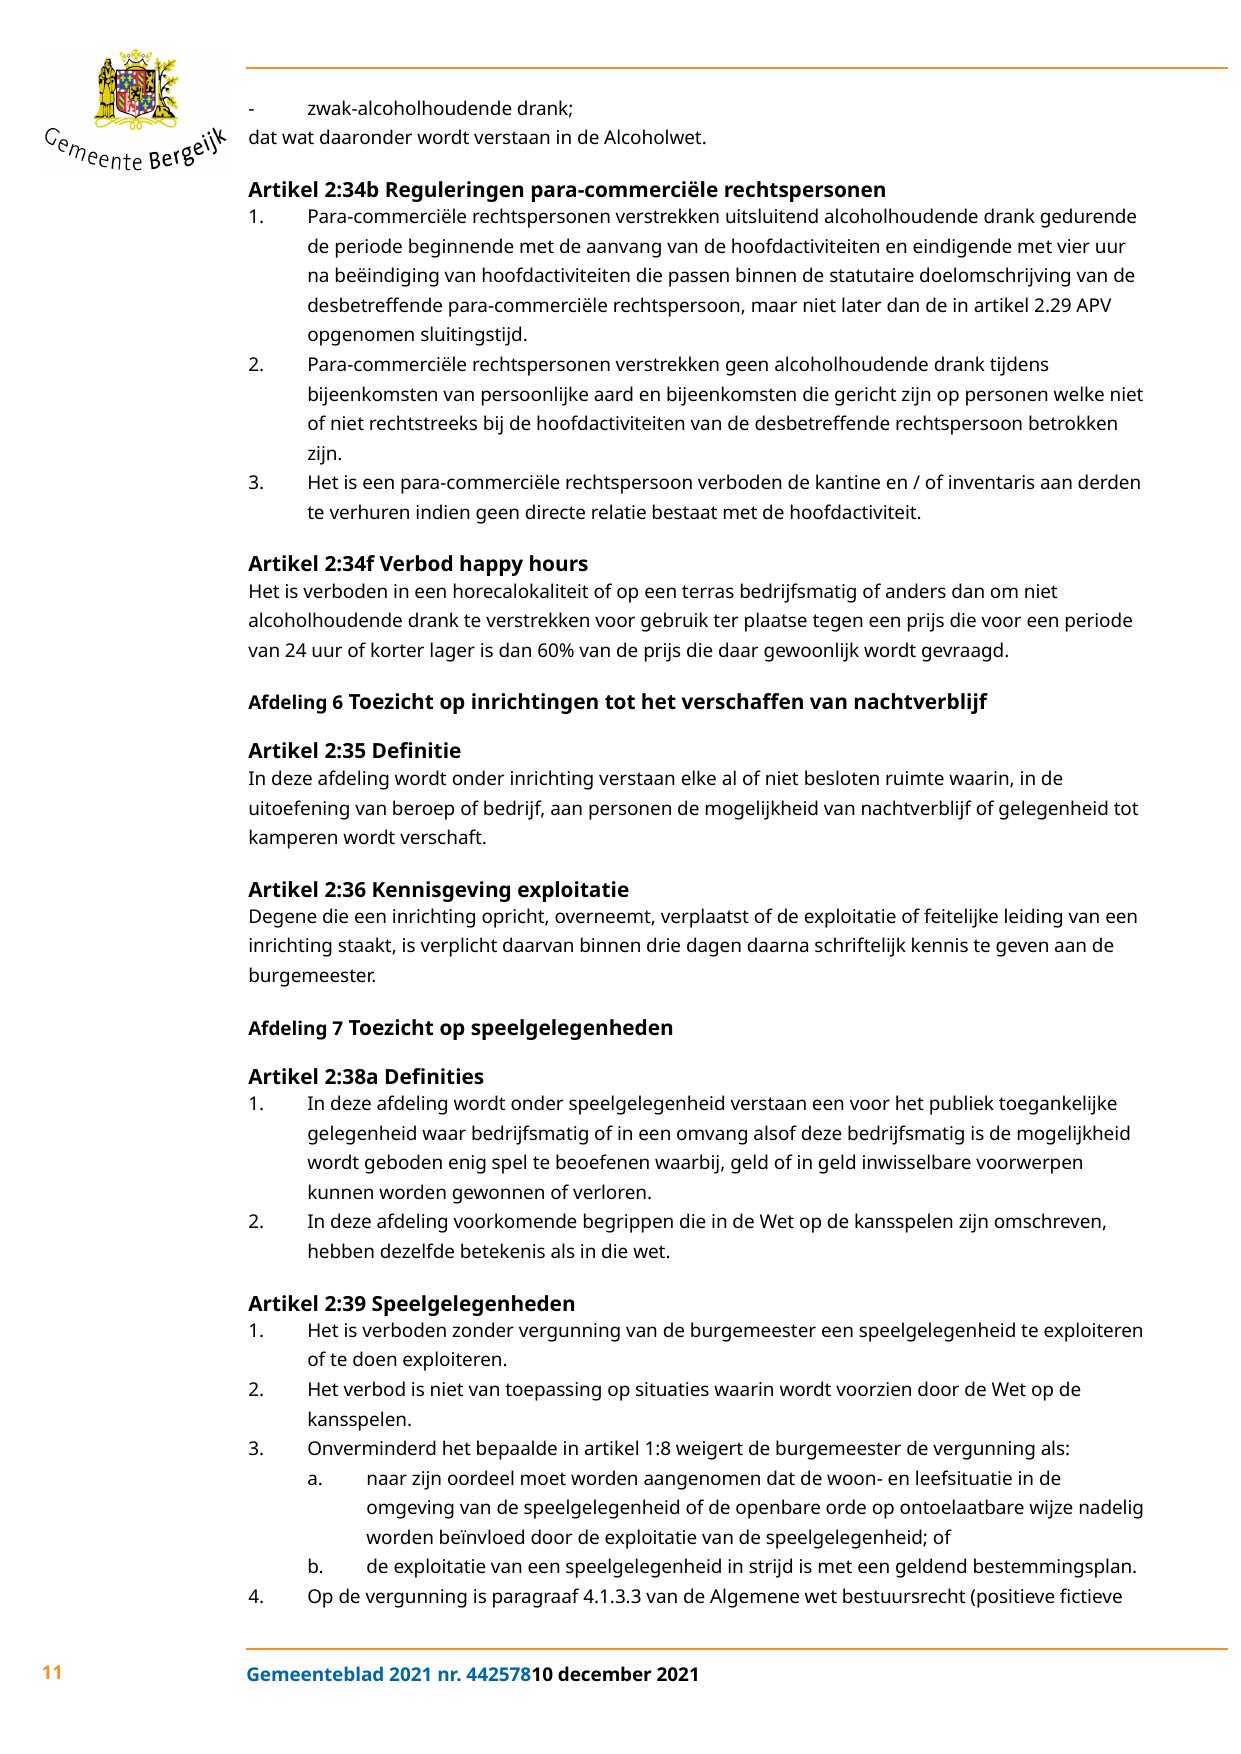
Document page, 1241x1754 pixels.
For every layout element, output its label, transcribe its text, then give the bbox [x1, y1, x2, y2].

text Artikel 2:39 Speelgelegenheden [248, 1289, 1152, 1317]
text Degene die een inrichting opricht, overneemt, verplaatst of de exploitatie of feitelijke leiding van een inrichting staakt, is verplicht daarvan binnen drie dagen daarna schrif­telijk kennis te geven aan de burgemeester. [248, 903, 1152, 988]
list Onverminderd het bepaalde in artikel 1:8 weigert de burgemeester de vergunning als: [248, 1435, 1152, 1461]
list Het is verboden zonder vergunning van de burgemeester een speelgelegen­heid te exploiteren of te doen exploiteren. [248, 1317, 1152, 1372]
text Afdeling 6 Toezicht op inrichtingen tot het verschaffen van nachtverblijf [248, 687, 1152, 716]
text Artikel 2:35 Definitie [248, 737, 1152, 765]
list Para-commerciële rechtspersonen verstrekken geen alcoholhoudende drank tijdens bijeenkomsten van persoonlijke aard en bijeenkomsten die gericht zijn op personen welke niet of niet rechtstreeks bij de hoofdactiviteiten van de desbetreffende rechtspersoon betrokken zijn. [248, 351, 1152, 466]
text Het is verboden in een horecalokaliteit of op een terras bedrijfsmatig of anders dan om niet alcoholhoudende drank te verstrekken voor gebruik ter plaatse tegen een prijs die voor een periode van 24 uur of korter lager is dan 60% van de prijs die daar gewoonlijk wordt gevraagd. [248, 578, 1152, 663]
text Artikel 2:38a Definities [248, 1062, 1152, 1090]
list In deze afdeling voorkomende begrippen die in de Wet op de kansspelen zijn omschreven, hebben dezelfde betekenis als in die wet. [248, 1209, 1152, 1264]
list zwak-alcoholhoudende drank; [248, 95, 1152, 121]
list Het is een para-commerciële rechtspersoon verboden de kantine en / of inventaris aan derden te verhuren indien geen directe relatie bestaat met de hoofdactiviteit. [248, 469, 1152, 525]
text Artikel 2:36 Kennisgeving exploitatie [248, 875, 1152, 903]
list Op de vergunning is paragraaf 4.1.3.3 van de Algemene wet bestuursrecht (positieve fictieve [248, 1583, 1152, 1609]
list naar zijn oordeel moet worden aangenomen dat de woon‑ en leefsituatie in de omgeving van de speelgelegenheid of de openbare orde op ontoelaatbare wijze nadelig worden beïnvloed door de exploitatie van de speelgelegenheid; of [307, 1465, 1152, 1550]
list Het verbod is niet van toepassing op situaties waarin wordt voorzien door de Wet op de kansspelen. [248, 1376, 1152, 1432]
text In deze afdeling wordt onder inrichting verstaan elke al of niet besloten ruimte waarin, in de uitoefening van beroep of bedrijf, aan personen de mogelijkheid van nachtverblijf of gelegenheid tot kamperen wordt verschaft. [248, 765, 1152, 850]
picture [41, 47, 231, 172]
list Para-commerciële rechtspersonen verstrekken uitsluitend alcoholhoudende drank gedurende de periode beginnende met de aanvang van de hoofdactiviteiten en eindigende met vier uur na beëindiging van hoofdactiviteiten die passen binnen de statutaire doelomschrijving van de desbetreffende para-commerciële rechtspersoon, maar niet later dan de in artikel 2.29 APV opgenomen sluitingstijd. [248, 203, 1152, 347]
text dat wat daaronder wordt verstaan in de Alcoholwet. [248, 124, 1152, 150]
text Afdeling 7 Toezicht op speelgelegenheden [248, 1013, 1152, 1041]
list In deze afdeling wordt onder speelgelegenheid verstaan een voor het publiek toegankelijke gelegenheid waar bedrijfsmatig of in een omvang alsof deze bedrijfsmatig is de mogelijkheid wordt geboden enig spel te beoefenen waarbij, geld of in geld inwisselbare voorwerpen kunnen worden gewonnen of verloren. [248, 1090, 1152, 1205]
text Artikel 2:34f Verbod happy hours [248, 549, 1152, 578]
list de exploitatie van een speelgelegenheid in strijd is met een geldend bestemmingsplan. [307, 1554, 1152, 1579]
text Artikel 2:34b Reguleringen para-commerciële rechtspersonen [248, 175, 1152, 203]
